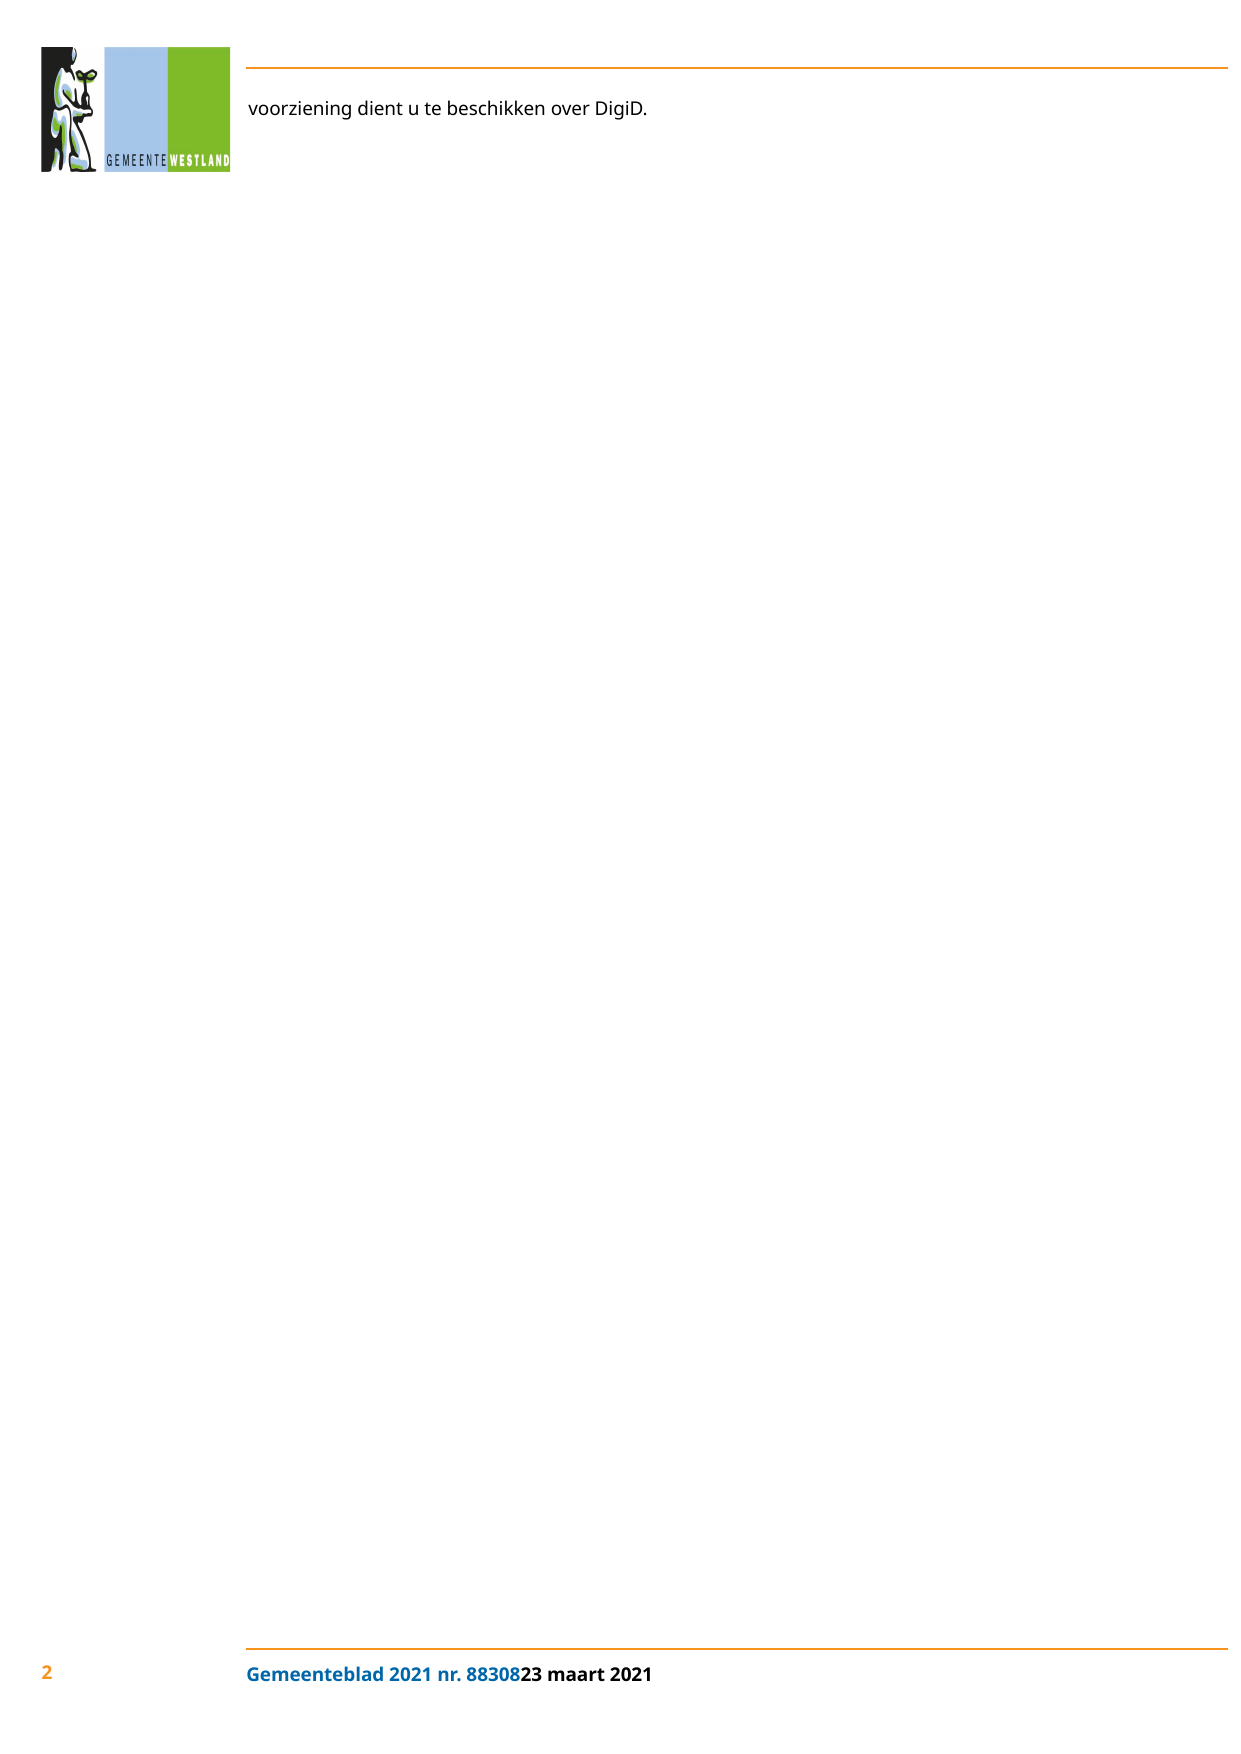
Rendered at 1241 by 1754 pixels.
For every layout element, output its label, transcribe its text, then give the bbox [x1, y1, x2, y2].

text voorziening dient u te beschikken over DigiD. [248, 95, 1152, 121]
picture [41, 47, 231, 172]
